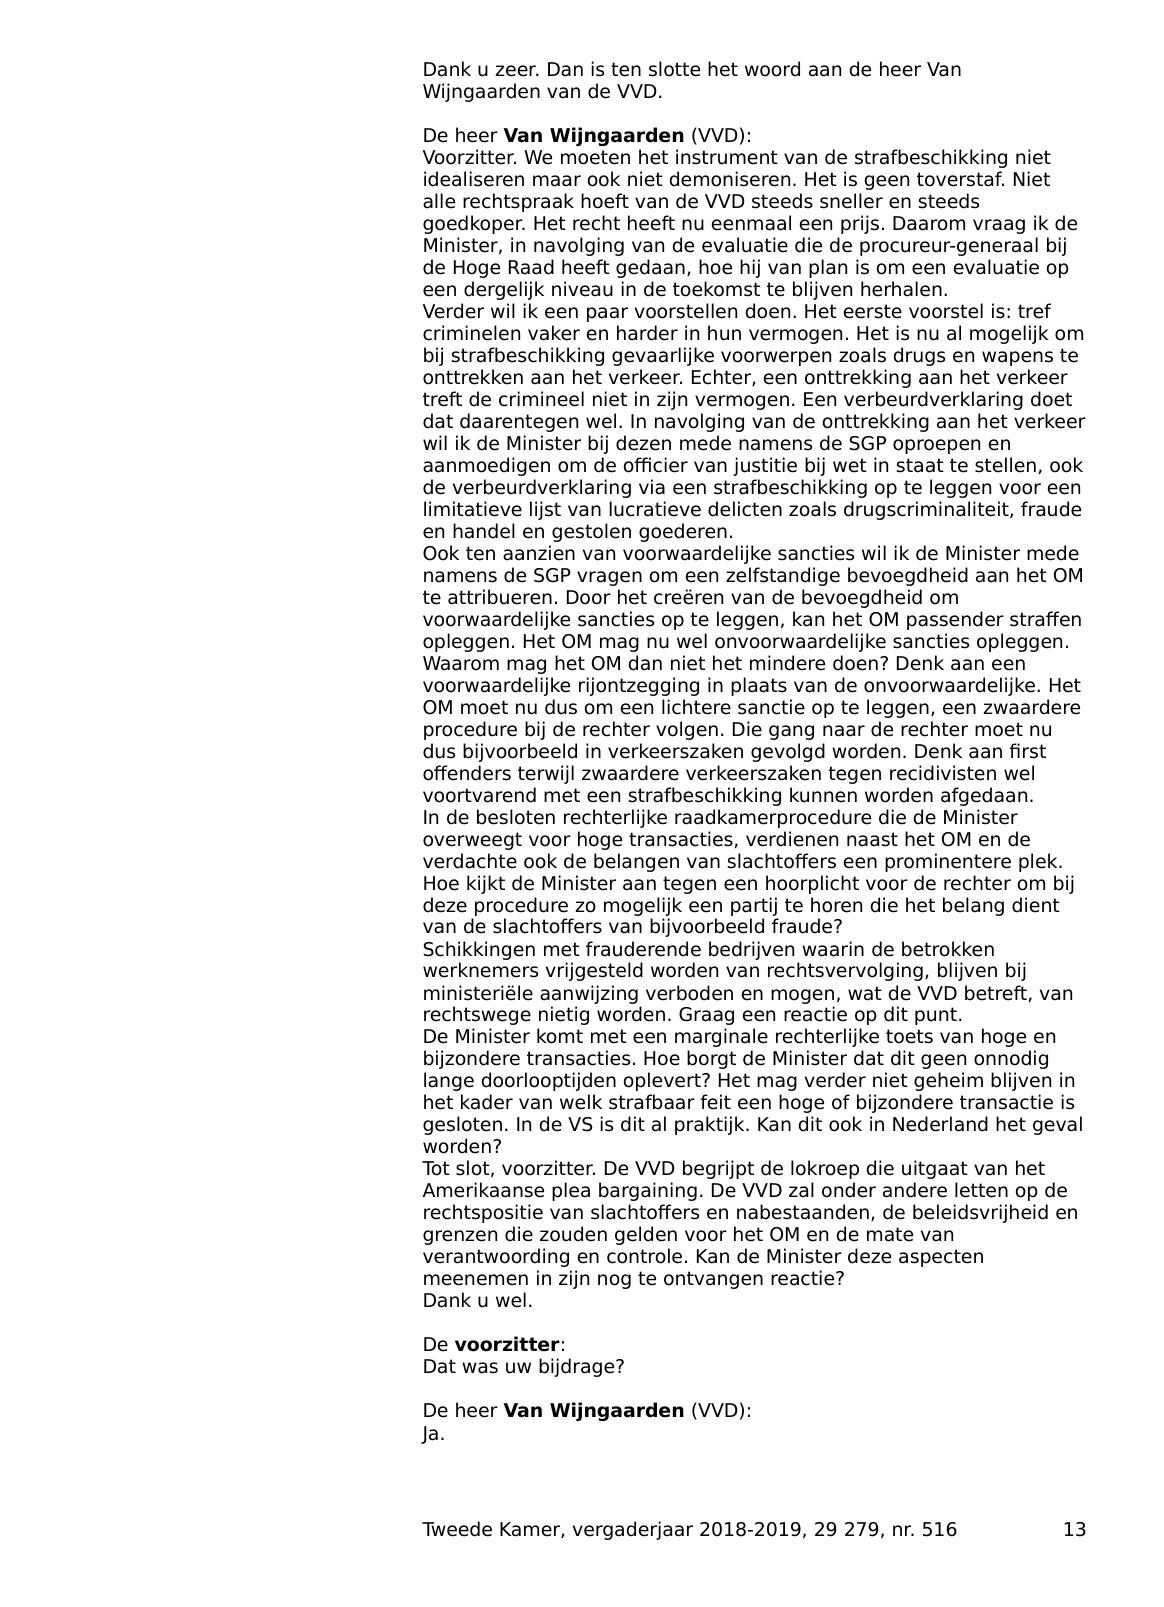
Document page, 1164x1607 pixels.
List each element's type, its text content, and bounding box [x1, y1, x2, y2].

text In de besloten rechterlijke raadkamerprocedure die de Minister overweegt voor hoge transacties, verdienen naast het OM en de verdachte ook de belangen van slachtoffers een prominentere plek. Hoe kijkt de Minister aan tegen een hoorplicht voor de rechter om bij deze procedure zo mogelijk een partij te horen die het belang dient van de slachtoffers van bijvoorbeeld fraude? [422, 807, 1087, 938]
text Ook ten aanzien van voorwaardelijke sancties wil ik de Minister mede namens de SGP vragen om een zelfstandige bevoegdheid aan het OM te attribueren. Door het creëren van de bevoegdheid om voorwaardelijke sancties op te leggen, kan het OM passender straffen opleggen. Het OM mag nu wel onvoorwaardelijke sancties opleggen. Waarom mag het OM dan niet het mindere doen? Denk aan een voorwaardelijke rijontzegging in plaats van de onvoorwaardelijke. Het OM moet nu dus om een lichtere sanctie op te leggen, een zwaardere procedure bij de rechter volgen. Die gang naar de rechter moet nu dus bijvoorbeeld in verkeerszaken gevolgd worden. Denk aan first offenders terwijl zwaardere verkeerszaken tegen recidivisten wel voortvarend met een strafbeschikking kunnen worden afgedaan. [422, 543, 1087, 807]
text Tot slot, voorzitter. De VVD begrijpt de lokroep die uitgaat van het Amerikaanse plea bargaining. De VVD zal onder andere letten op de rechtspositie van slachtoffers en nabestaanden, de beleidsvrijheid en grenzen die zouden gelden voor het OM en de mate van verantwoording en controle. Kan de Minister deze aspecten meenemen in zijn nog te ontvangen reactie? [422, 1158, 1087, 1290]
text Dank u wel. [422, 1290, 1087, 1312]
text De heer Van Wijngaarden (VVD): [422, 1400, 1087, 1422]
text Dat was uw bijdrage? [422, 1356, 1087, 1378]
text De heer Van Wijngaarden (VVD): [422, 125, 1087, 147]
text Voorzitter. We moeten het instrument van de strafbeschikking niet idealiseren maar ook niet demoniseren. Het is geen toverstaf. Niet alle rechtspraak hoeft van de VVD steeds sneller en steeds goedkoper. Het recht heeft nu eenmaal een prijs. Daarom vraag ik de Minister, in navolging van de evaluatie die de procureur-generaal bij de Hoge Raad heeft gedaan, hoe hij van plan is om een evaluatie op een dergelijk niveau in de toekomst te blijven herhalen. [422, 147, 1087, 301]
text De Minister komt met een marginale rechterlijke toets van hoge en bijzondere transacties. Hoe borgt de Minister dat dit geen onnodig lange doorlooptijden oplevert? Het mag verder niet geheim blijven in het kader van welk strafbaar feit een hoge of bijzondere transactie is gesloten. In de VS is dit al praktijk. Kan dit ook in Nederland het geval worden? [422, 1026, 1087, 1158]
text De voorzitter: [422, 1334, 1087, 1356]
text Verder wil ik een paar voorstellen doen. Het eerste voorstel is: tref criminelen vaker en harder in hun vermogen. Het is nu al mogelijk om bij strafbeschikking gevaarlijke voorwerpen zoals drugs en wapens te onttrekken aan het verkeer. Echter, een onttrekking aan het verkeer treft de crimineel niet in zijn vermogen. Een verbeurdverklaring doet dat daarentegen wel. In navolging van de onttrekking aan het verkeer wil ik de Minister bij dezen mede namens de SGP oproepen en aanmoedigen om de officier van justitie bij wet in staat te stellen, ook de verbeurdverklaring via een strafbeschikking op te leggen voor een limitatieve lijst van lucratieve delicten zoals drugscriminaliteit, fraude en handel en gestolen goederen. [422, 301, 1087, 543]
text Dank u zeer. Dan is ten slotte het woord aan de heer Van Wijngaarden van de VVD. [422, 59, 1087, 103]
text Ja. [422, 1422, 1087, 1444]
text Schikkingen met frauderende bedrijven waarin de betrokken werknemers vrijgesteld worden van rechtsvervolging, blijven bij ministeriële aanwijzing verboden en mogen, wat de VVD betreft, van rechtswege nietig worden. Graag een reactie op dit punt. [422, 938, 1087, 1026]
